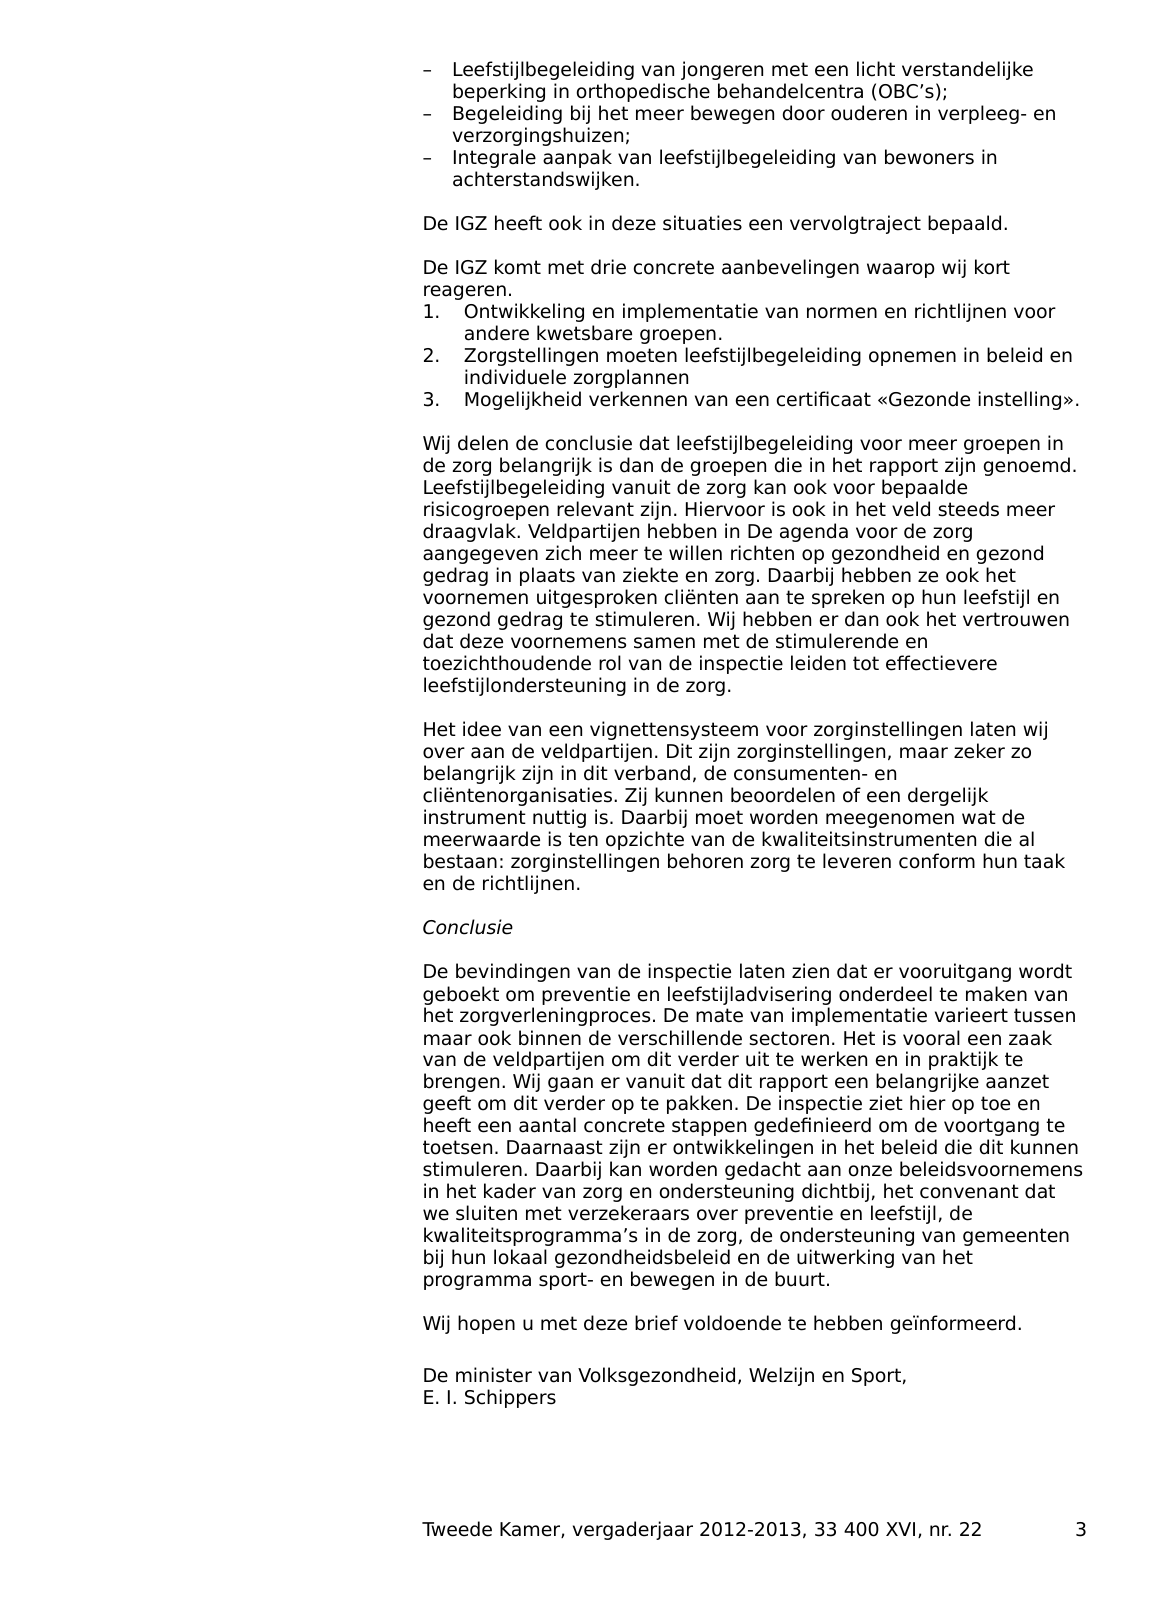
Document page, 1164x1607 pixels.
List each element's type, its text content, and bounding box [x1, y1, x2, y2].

text De minister van Volksgezondheid, Welzijn en Sport, E. I. Schippers [422, 1365, 1087, 1409]
text De IGZ heeft ook in deze situaties een vervolgtraject bepaald. [422, 213, 1087, 235]
text – Begeleiding bij het meer bewegen door ouderen in verpleeg- en verzorgingshuizen; [422, 103, 1087, 147]
text 1. Ontwikkeling en implementatie van normen en richtlijnen voor andere kwetsbare groepen. [422, 301, 1087, 345]
text Wij delen de conclusie dat leefstijlbegeleiding voor meer groepen in de zorg belangrijk is dan de groepen die in het rapport zijn genoemd. Leefstijlbegeleiding vanuit de zorg kan ook voor bepaalde risicogroepen relevant zijn. Hiervoor is ook in het veld steeds meer draagvlak. Veldpartijen hebben in De agenda voor de zorg aangegeven zich meer te willen richten op gezondheid en gezond gedrag in plaats van ziekte en zorg. Daarbij hebben ze ook het voornemen uitgesproken cliënten aan te spreken op hun leefstijl en gezond gedrag te stimuleren. Wij hebben er dan ook het vertrouwen dat deze voornemens samen met de stimulerende en toezichthoudende rol van de inspectie leiden tot effectievere leefstijlondersteuning in de zorg. [422, 433, 1087, 697]
text Wij hopen u met deze brief voldoende te hebben geïnformeerd. [422, 1313, 1087, 1335]
text – Integrale aanpak van leefstijlbegeleiding van bewoners in achterstandswijken. [422, 147, 1087, 191]
subtitle Conclusie [422, 917, 1087, 939]
text Het idee van een vignettensysteem voor zorginstellingen laten wij over aan de veldpartijen. Dit zijn zorginstellingen, maar zeker zo belangrijk zijn in dit verband, de consumenten- en cliëntenorganisaties. Zij kunnen beoordelen of een dergelijk instrument nuttig is. Daarbij moet worden meegenomen wat de meerwaarde is ten opzichte van de kwaliteitsinstrumenten die al bestaan: zorginstellingen behoren zorg te leveren conform hun taak en de richtlijnen. [422, 719, 1087, 895]
text De bevindingen van de inspectie laten zien dat er vooruitgang wordt geboekt om preventie en leefstijladvisering onderdeel te maken van het zorgverleningproces. De mate van implementatie varieert tussen maar ook binnen de verschillende sectoren. Het is vooral een zaak van de veldpartijen om dit verder uit te werken en in praktijk te brengen. Wij gaan er vanuit dat dit rapport een belangrijke aanzet geeft om dit verder op te pakken. De inspectie ziet hier op toe en heeft een aantal concrete stappen gedefinieerd om de voortgang te toetsen. Daarnaast zijn er ontwikkelingen in het beleid die dit kunnen stimuleren. Daarbij kan worden gedacht aan onze beleidsvoornemens in het kader van zorg en ondersteuning dichtbij, het convenant dat we sluiten met verzekeraars over preventie en leefstijl, de kwaliteitsprogramma’s in de zorg, de ondersteuning van gemeenten bij hun lokaal gezondheidsbeleid en de uitwerking van het programma sport- en bewegen in de buurt. [422, 961, 1087, 1291]
text 3. Mogelijkheid verkennen van een certificaat «Gezonde instelling». [422, 389, 1087, 411]
text De IGZ komt met drie concrete aanbevelingen waarop wij kort reageren. [422, 257, 1087, 301]
text – Leefstijlbegeleiding van jongeren met een licht verstandelijke beperking in orthopedische behandelcentra (OBC’s); [422, 59, 1087, 103]
text 2. Zorgstellingen moeten leefstijlbegeleiding opnemen in beleid en individuele zorgplannen [422, 345, 1087, 389]
